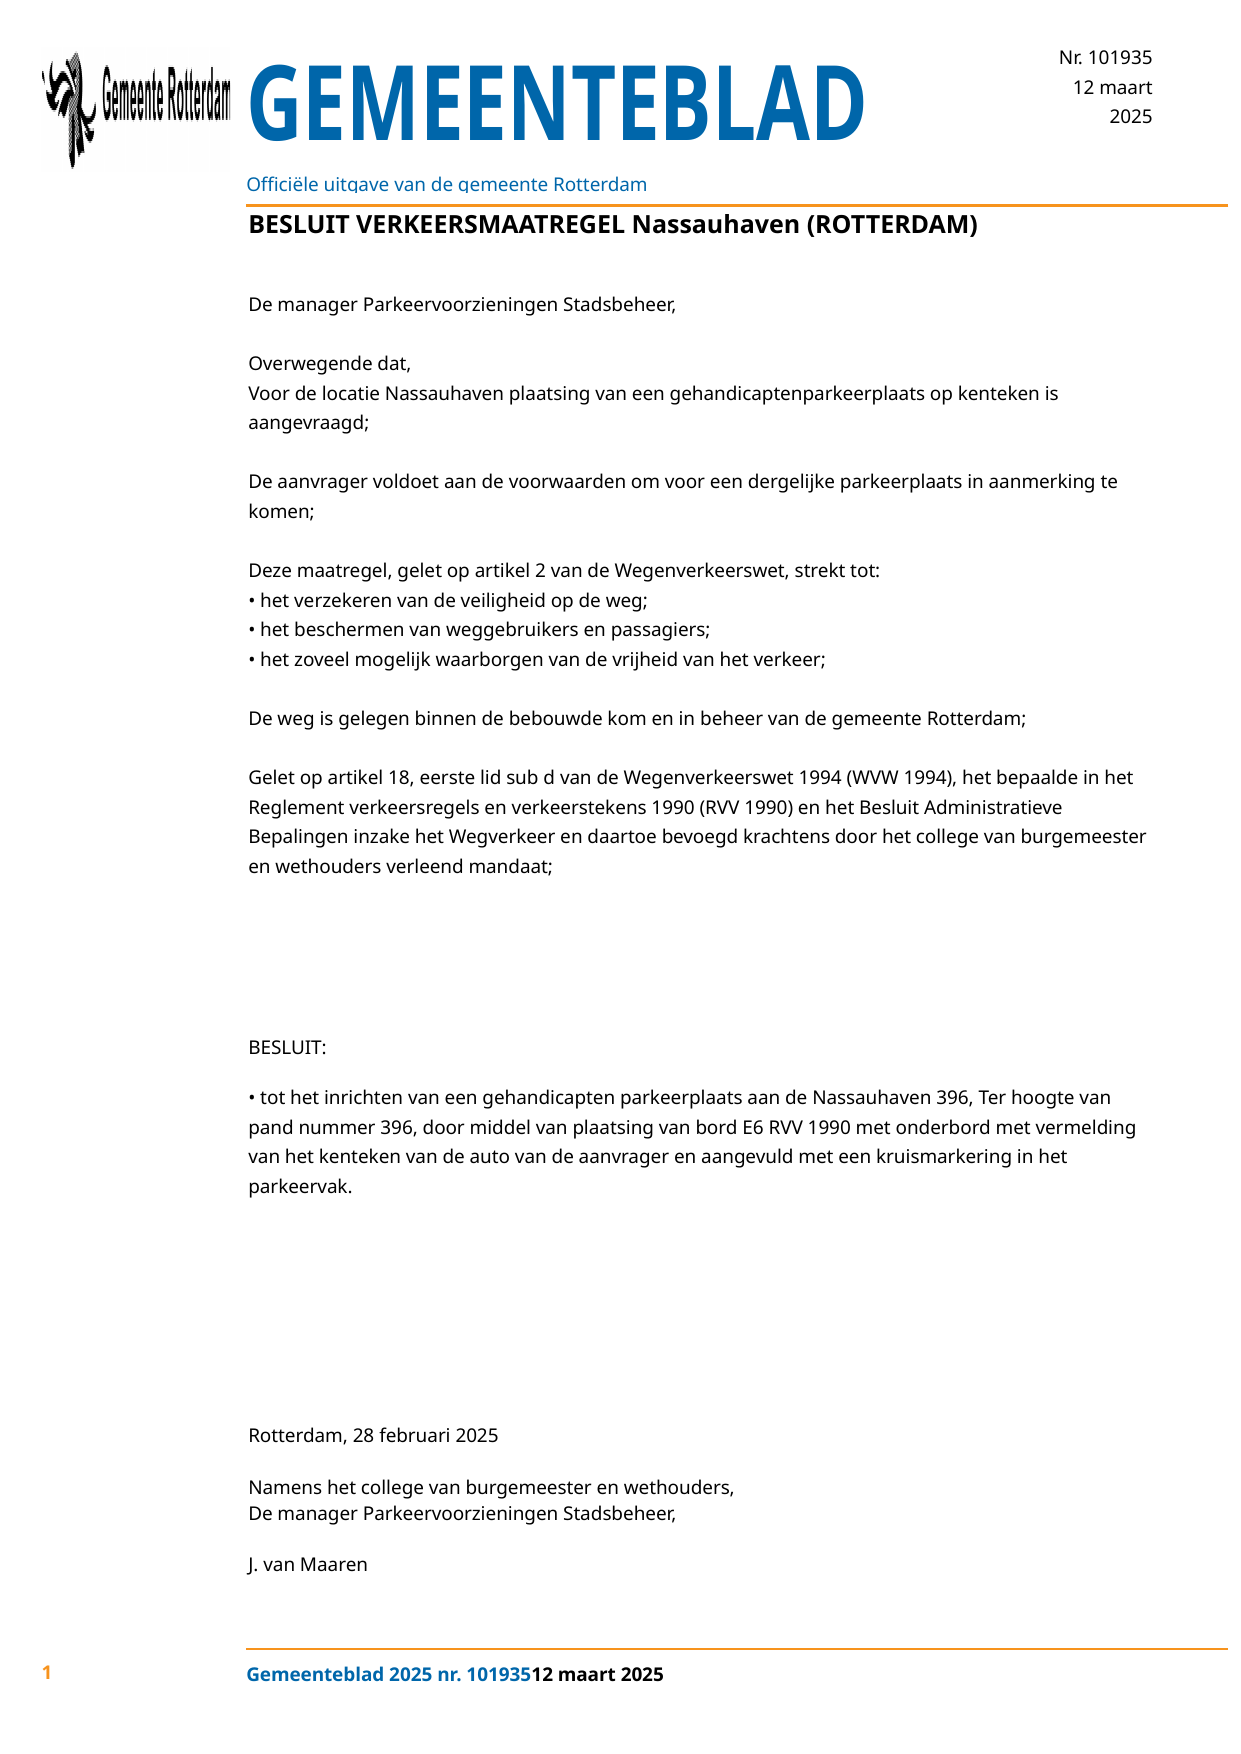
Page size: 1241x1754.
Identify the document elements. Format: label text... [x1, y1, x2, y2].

text Rotterdam, 28 februari 2025 [248, 1423, 1152, 1448]
text BESLUIT: [248, 1034, 1152, 1060]
text BESLUIT VERKEERSMAATREGEL Nassauhaven (ROTTERDAM) [248, 207, 1152, 241]
text • het beschermen van weggebruikers en passagiers; [248, 616, 1152, 642]
text Namens het college van burgemeester en wethouders, [248, 1474, 1152, 1500]
text • het zoveel mogelijk waarborgen van de vrijheid van het verkeer; [248, 646, 1152, 672]
text Gelet op artikel 18, eerste lid sub d van de Wegenverkeerswet 1994 (WVW 1994), het bepaalde in het Reglement verkeersregels en verkeerstekens 1990 (RVV 1990) en het Besluit Administratieve Bepalingen inzake het Wegverkeer en daartoe bevoegd krachtens door het college van burgemeester en wethouders verleend mandaat; [248, 764, 1152, 879]
text De aanvrager voldoet aan de voorwaarden om voor een dergelijke parkeerplaats in aanmerking te komen; [248, 468, 1152, 524]
text J. van Maaren [248, 1551, 1152, 1577]
text • tot het inrichten van een gehandicapten parkeerplaats aan de Nassauhaven 396, Ter hoogte van pand nummer 396, door middel van plaatsing van bord E6 RVV 1990 met onderbord met vermelding van het kenteken van de auto van de aanvrager en aangevuld met een kruismarkering in het parkeervak. [248, 1084, 1152, 1199]
text De manager Parkeervoorzieningen Stadsbeheer, [248, 1500, 1152, 1526]
text Deze maatregel, gelet op artikel 2 van de Wegenverkeerswet, strekt tot: [248, 557, 1152, 583]
text Overwegende dat, [248, 350, 1152, 376]
picture [41, 47, 231, 172]
text De weg is gelegen binnen de bebouwde kom en in beheer van de gemeente Rotterdam; [248, 705, 1152, 731]
text Voor de locatie Nassauhaven plaatsing van een gehandicaptenparkeerplaats op kenteken is aangevraagd; [248, 380, 1152, 435]
text De manager Parkeervoorzieningen Stadsbeheer, [248, 291, 1152, 317]
text • het verzekeren van de veiligheid op de weg; [248, 587, 1152, 613]
